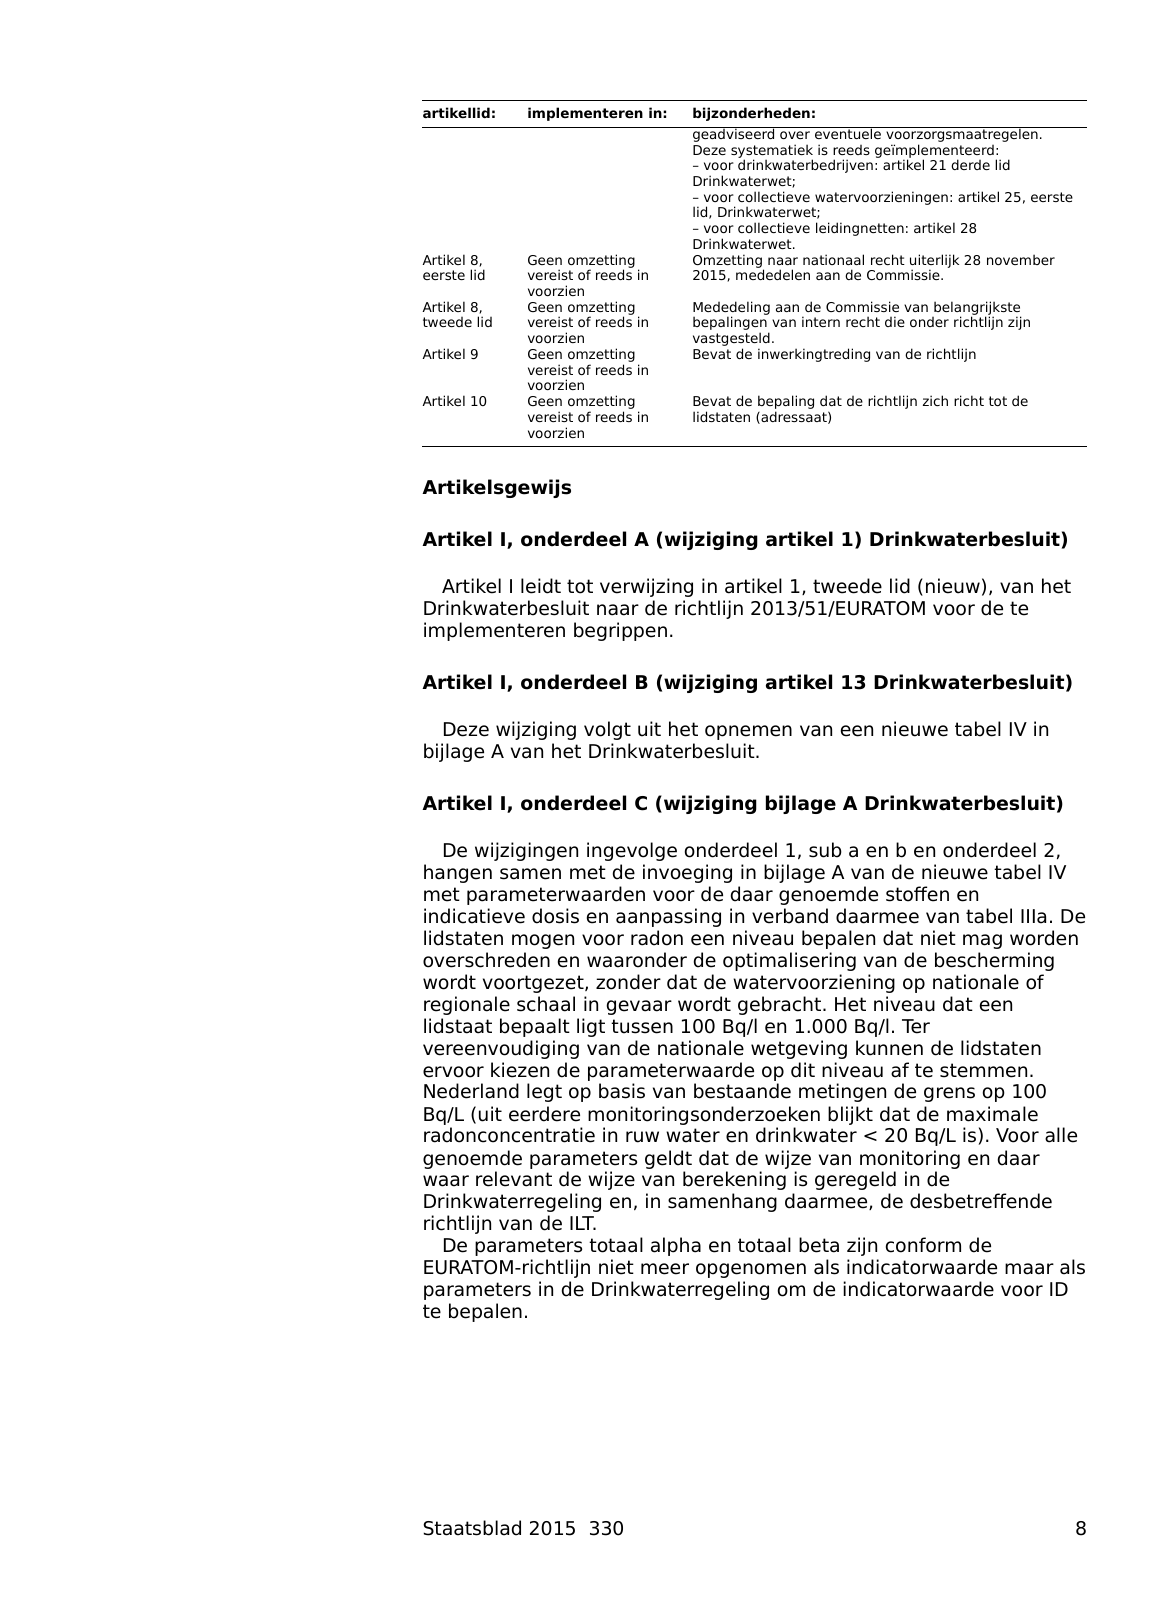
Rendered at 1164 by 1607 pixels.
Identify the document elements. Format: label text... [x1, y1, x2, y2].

table_cell [422, 128, 521, 252]
table_cell Artikel 8, eerste lid [422, 253, 521, 299]
table_cell Geen omzetting vereist of reeds in voorzien [521, 253, 686, 299]
table_cell geadviseerd over eventuele voorzorgsmaatregelen. Deze systematiek is reeds geïmplementeerd: – voor drinkwaterbedrijven: artikel 21 derde lid Drinkwaterwet; – voor collectieve watervoorzieningen: artikel 25, eerste lid, Drinkwaterwet; – voor collectieve leidingnetten: artikel 28 Drinkwaterwet. [686, 128, 1087, 252]
subtitle Artikel I, onderdeel C (wijziging bijlage A Drinkwaterbesluit) [422, 793, 1087, 815]
text Deze wijziging volgt uit het opnemen van een nieuwe tabel IV in bijlage A van het Drinkwaterbesluit. [422, 719, 1087, 763]
subtitle Artikel I, onderdeel A (wijziging artikel 1) Drinkwaterbesluit) [422, 529, 1087, 551]
subtitle Artikelsgewijs [422, 477, 1087, 499]
table_cell Omzetting naar nationaal recht uiterlijk 28 november 2015, mededelen aan de Commissie. [686, 253, 1087, 299]
table_cell Geen omzetting vereist of reeds in voorzien [521, 347, 686, 394]
table_cell Bevat de inwerkingtreding van de richtlijn [686, 347, 1087, 394]
text Artikel I leidt tot verwijzing in artikel 1, tweede lid (nieuw), van het Drinkwaterbesluit naar de richtlijn 2013/51/EURATOM voor de te implementeren begrippen. [422, 576, 1087, 642]
table_cell [521, 128, 686, 252]
table_cell Artikel 9 [422, 347, 521, 394]
table_header artikellid: [422, 101, 521, 127]
table_cell Artikel 8, tweede lid [422, 300, 521, 347]
table_cell Artikel 10 [422, 394, 521, 446]
table_header implementeren in: [521, 101, 686, 127]
table_cell Geen omzetting vereist of reeds in voorzien [521, 394, 686, 446]
table_cell Bevat de bepaling dat de richtlijn zich richt tot de lidstaten (adressaat) [686, 394, 1087, 446]
table_cell Geen omzetting vereist of reeds in voorzien [521, 300, 686, 347]
table_header bijzonderheden: [686, 101, 1087, 127]
text De parameters totaal alpha en totaal beta zijn conform de EURATOM-richtlijn niet meer opgenomen als indicatorwaarde maar als parameters in de Drinkwaterregeling om de indicatorwaarde voor ID te bepalen. [422, 1235, 1087, 1323]
subtitle Artikel I, onderdeel B (wijziging artikel 13 Drinkwaterbesluit) [422, 672, 1087, 694]
text De wijzigingen ingevolge onderdeel 1, sub a en b en onderdeel 2, hangen samen met de invoeging in bijlage A van de nieuwe tabel IV met parameterwaarden voor de daar genoemde stoffen en indicatieve dosis en aanpassing in verband daarmee van tabel IIIa. De lidstaten mogen voor radon een niveau bepalen dat niet mag worden overschreden en waaronder de optimalisering van de bescherming wordt voortgezet, zonder dat de watervoorziening op nationale of regionale schaal in gevaar wordt gebracht. Het niveau dat een lidstaat bepaalt ligt tussen 100 Bq/l en 1.000 Bq/l. Ter vereenvoudiging van de nationale wetgeving kunnen de lidstaten ervoor kiezen de parameterwaarde op dit niveau af te stemmen. Nederland legt op basis van bestaande metingen de grens op 100 Bq/L (uit eerdere monitoringsonderzoeken blijkt dat de maximale radonconcentratie in ruw water en drinkwater < 20 Bq/L is). Voor alle genoemde parameters geldt dat de wijze van monitoring en daar waar relevant de wijze van berekening is geregeld in de Drinkwaterregeling en, in samenhang daarmee, de desbetreffende richtlijn van de ILT. [422, 840, 1087, 1235]
table_cell Mededeling aan de Commissie van belangrijkste bepalingen van intern recht die onder richtlijn zijn vastgesteld. [686, 300, 1087, 347]
